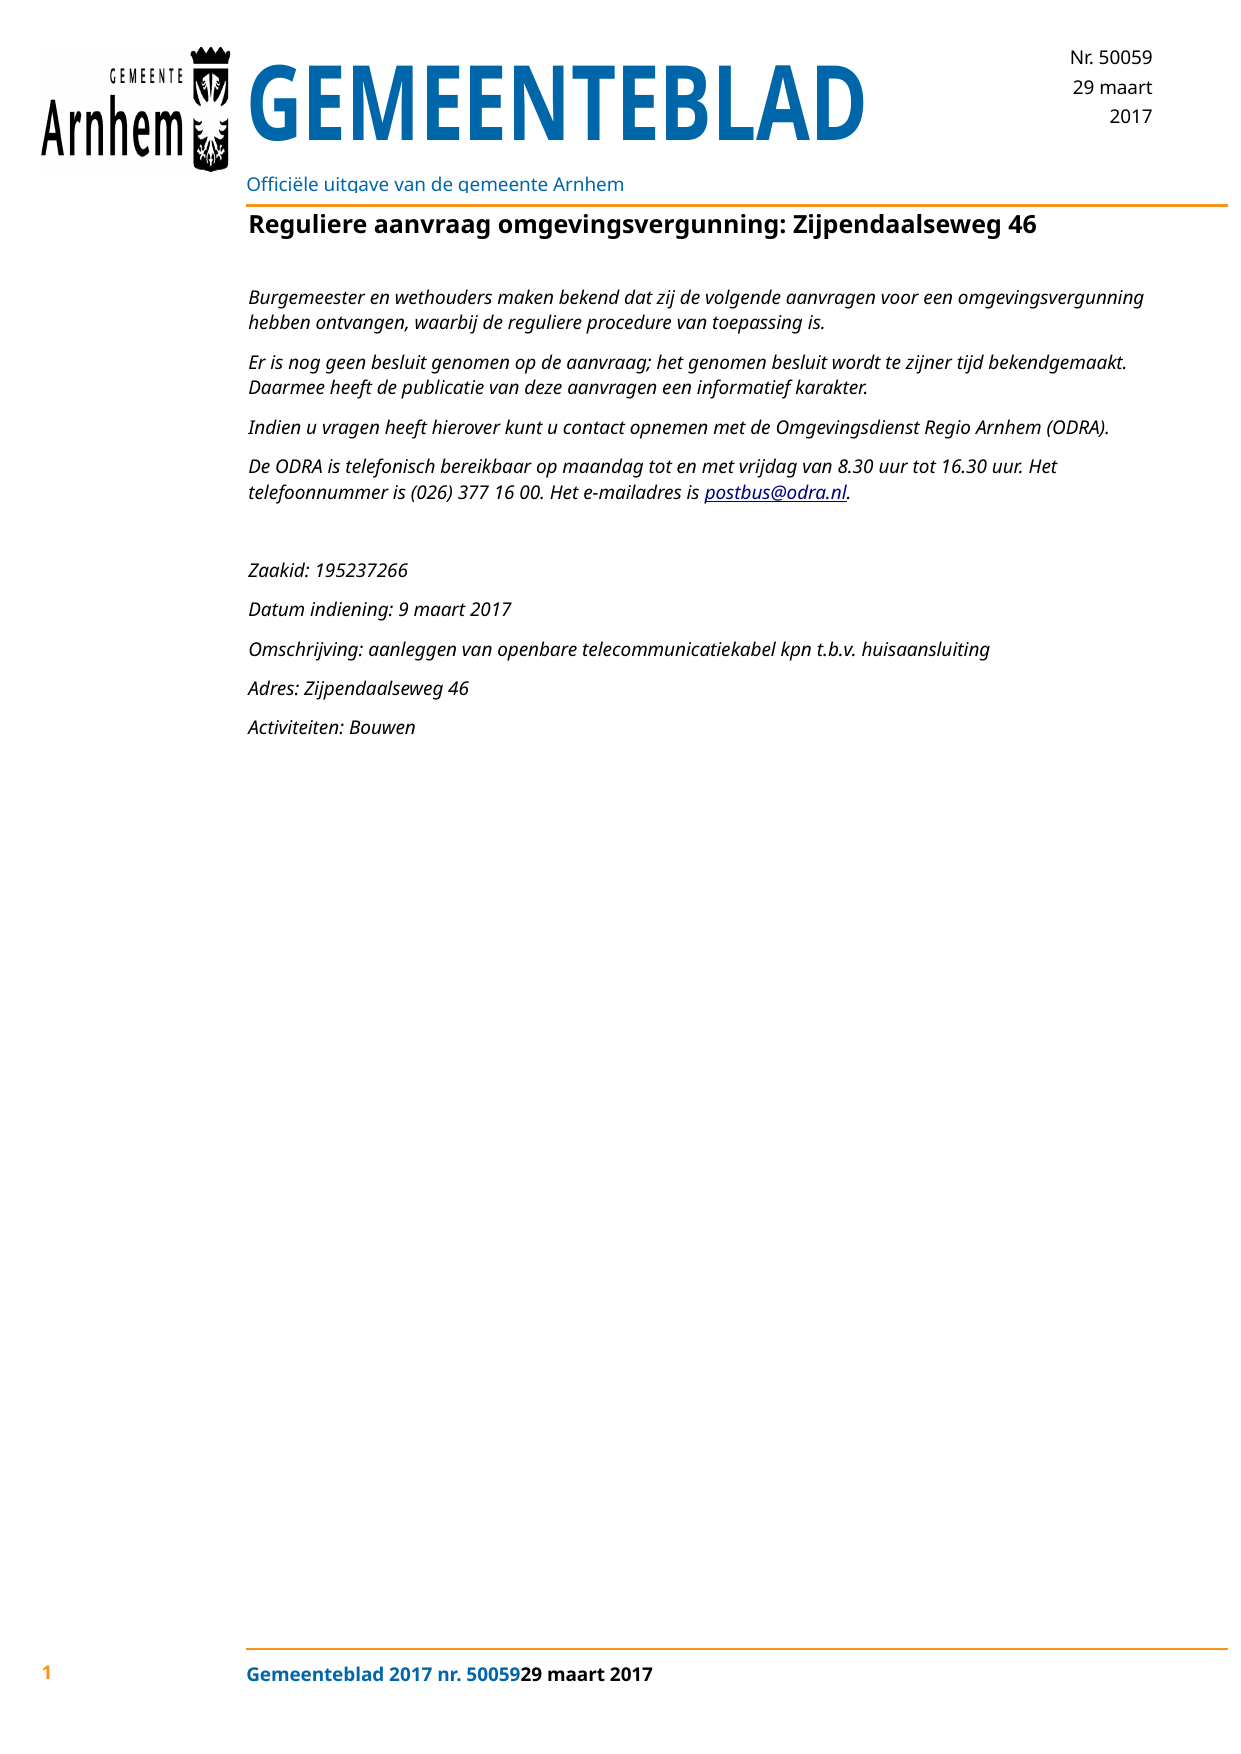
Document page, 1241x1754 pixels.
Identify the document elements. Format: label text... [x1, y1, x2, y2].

text Reguliere aanvraag omgevingsvergunning: Zijpendaalseweg 46 [248, 207, 1152, 241]
text Omschrijving: aanleggen van openbare telecommunicatiekabel kpn t.b.v. huisaansluiting [248, 636, 1152, 662]
text Datum indiening: 9 maart 2017 [248, 597, 1152, 622]
text Er is nog geen besluit genomen op de aanvraag; het genomen besluit wordt te zijner tijd bekendgemaakt. Daarmee heeft de publicatie van deze aanvragen een informatief karakter. [248, 349, 1152, 400]
picture [41, 47, 231, 172]
text Adres: Zijpendaalseweg 46 [248, 675, 1152, 701]
text Zaakid: 195237266 [248, 557, 1152, 583]
text De ODRA is telefonisch bereikbaar op maandag tot en met vrijdag van 8.30 uur tot 16.30 uur. Het telefoonnummer is (026) 377 16 00. Het e-mailadres is postbus@odra.nl. [248, 453, 1152, 504]
text Indien u vragen heeft hierover kunt u contact opnemen met de Omgevingsdienst Regio Arnhem (ODRA). [248, 414, 1152, 439]
text Burgemeester en wethouders maken bekend dat zij de volgende aanvragen voor een omgevingsvergunning hebben ontvangen, waarbij de reguliere procedure van toepassing is. [248, 284, 1152, 335]
text Activiteiten: Bouwen [248, 714, 1152, 740]
